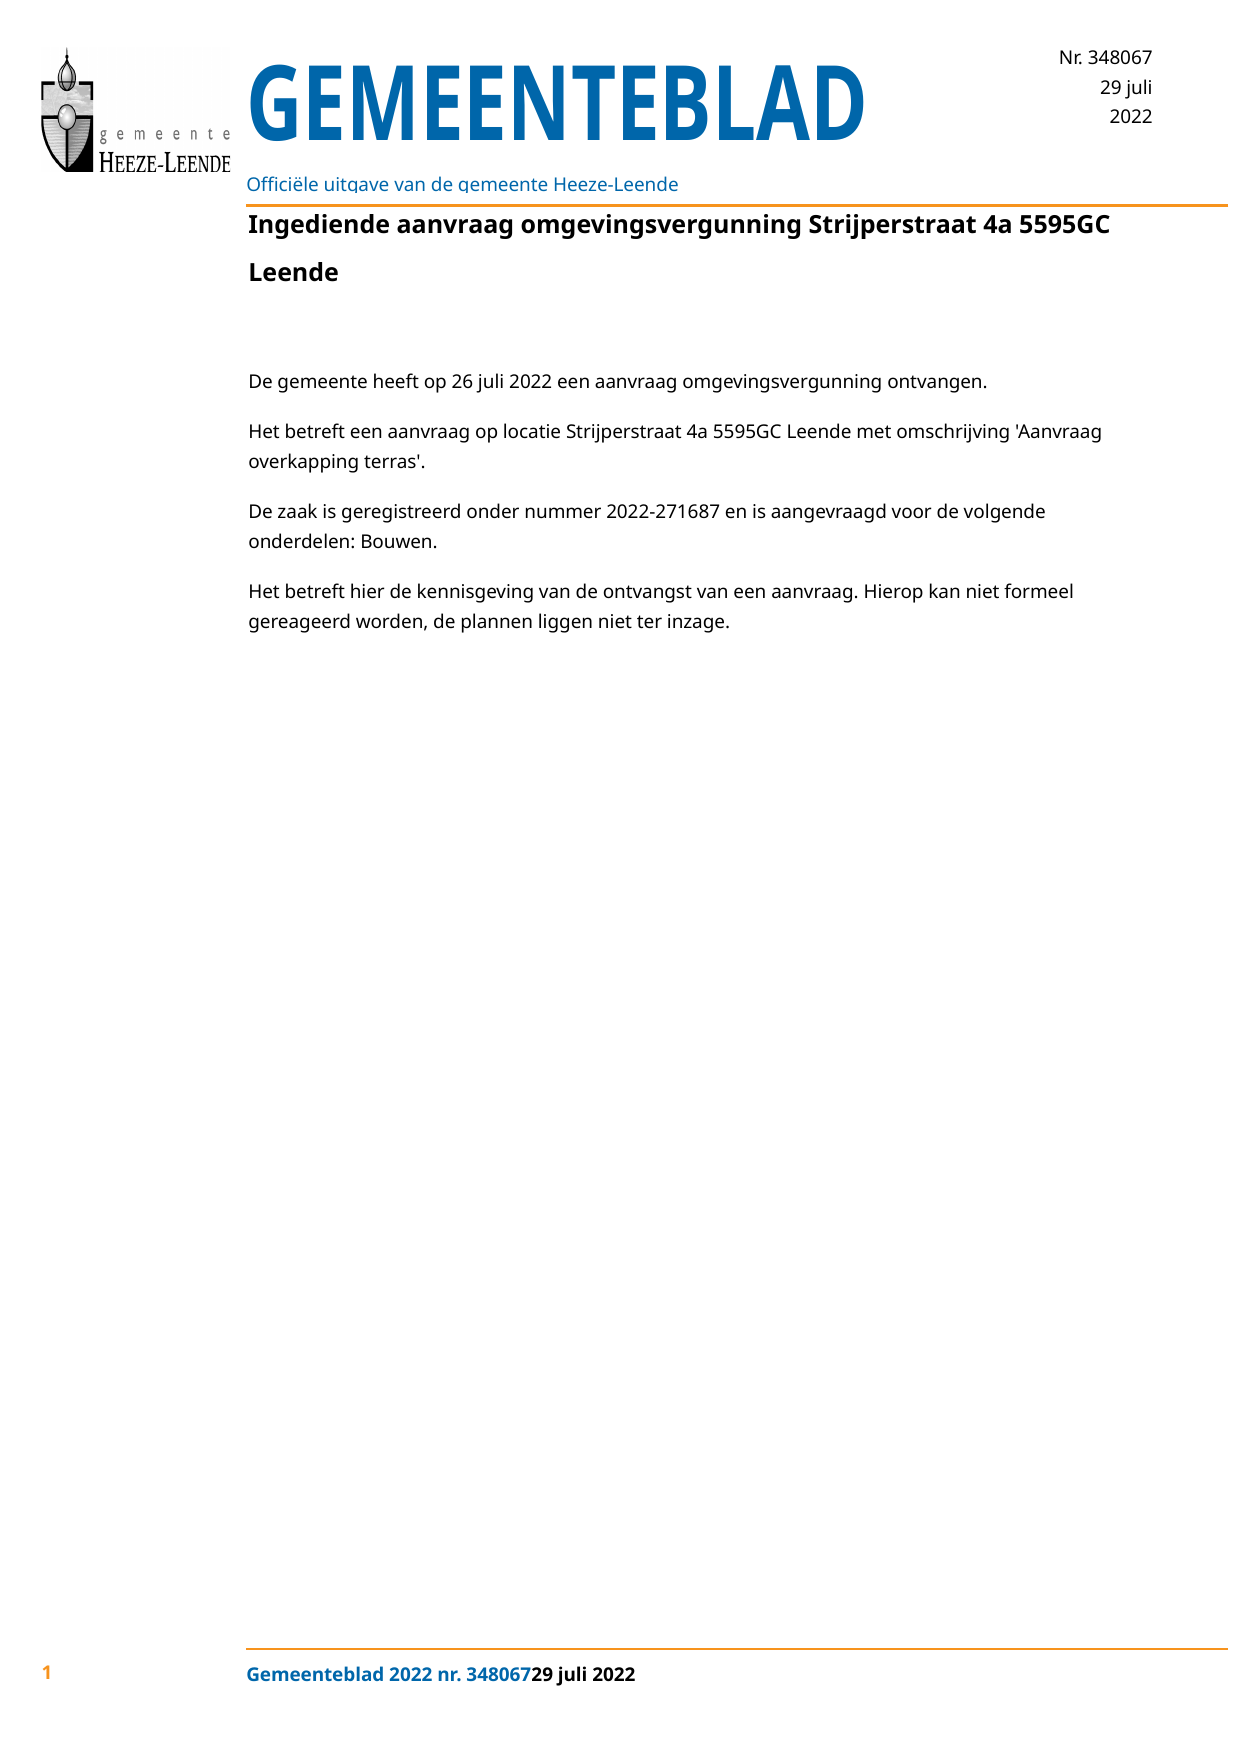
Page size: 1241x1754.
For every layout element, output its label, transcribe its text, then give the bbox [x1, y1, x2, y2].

picture [41, 47, 231, 172]
text Het betreft hier de kennisgeving van de ontvangst van een aanvraag. Hierop kan niet formeel gereageerd worden, de plannen liggen niet ter inzage. [248, 579, 1152, 634]
text De gemeente heeft op 26 juli 2022 een aanvraag omgevingsvergunning ontvangen. [248, 368, 1152, 394]
text De zaak is geregistreerd onder nummer 2022-271687 en is aangevraagd voor de volgende onderdelen: Bouwen. [248, 499, 1152, 554]
text Het betreft een aanvraag op locatie Strijperstraat 4a 5595GC Leende met omschrijving 'Aanvraag overkapping terras'. [248, 419, 1152, 474]
text Ingediende aanvraag omgevingsvergunning Strijperstraat 4a 5595GC Leende [248, 207, 1152, 288]
